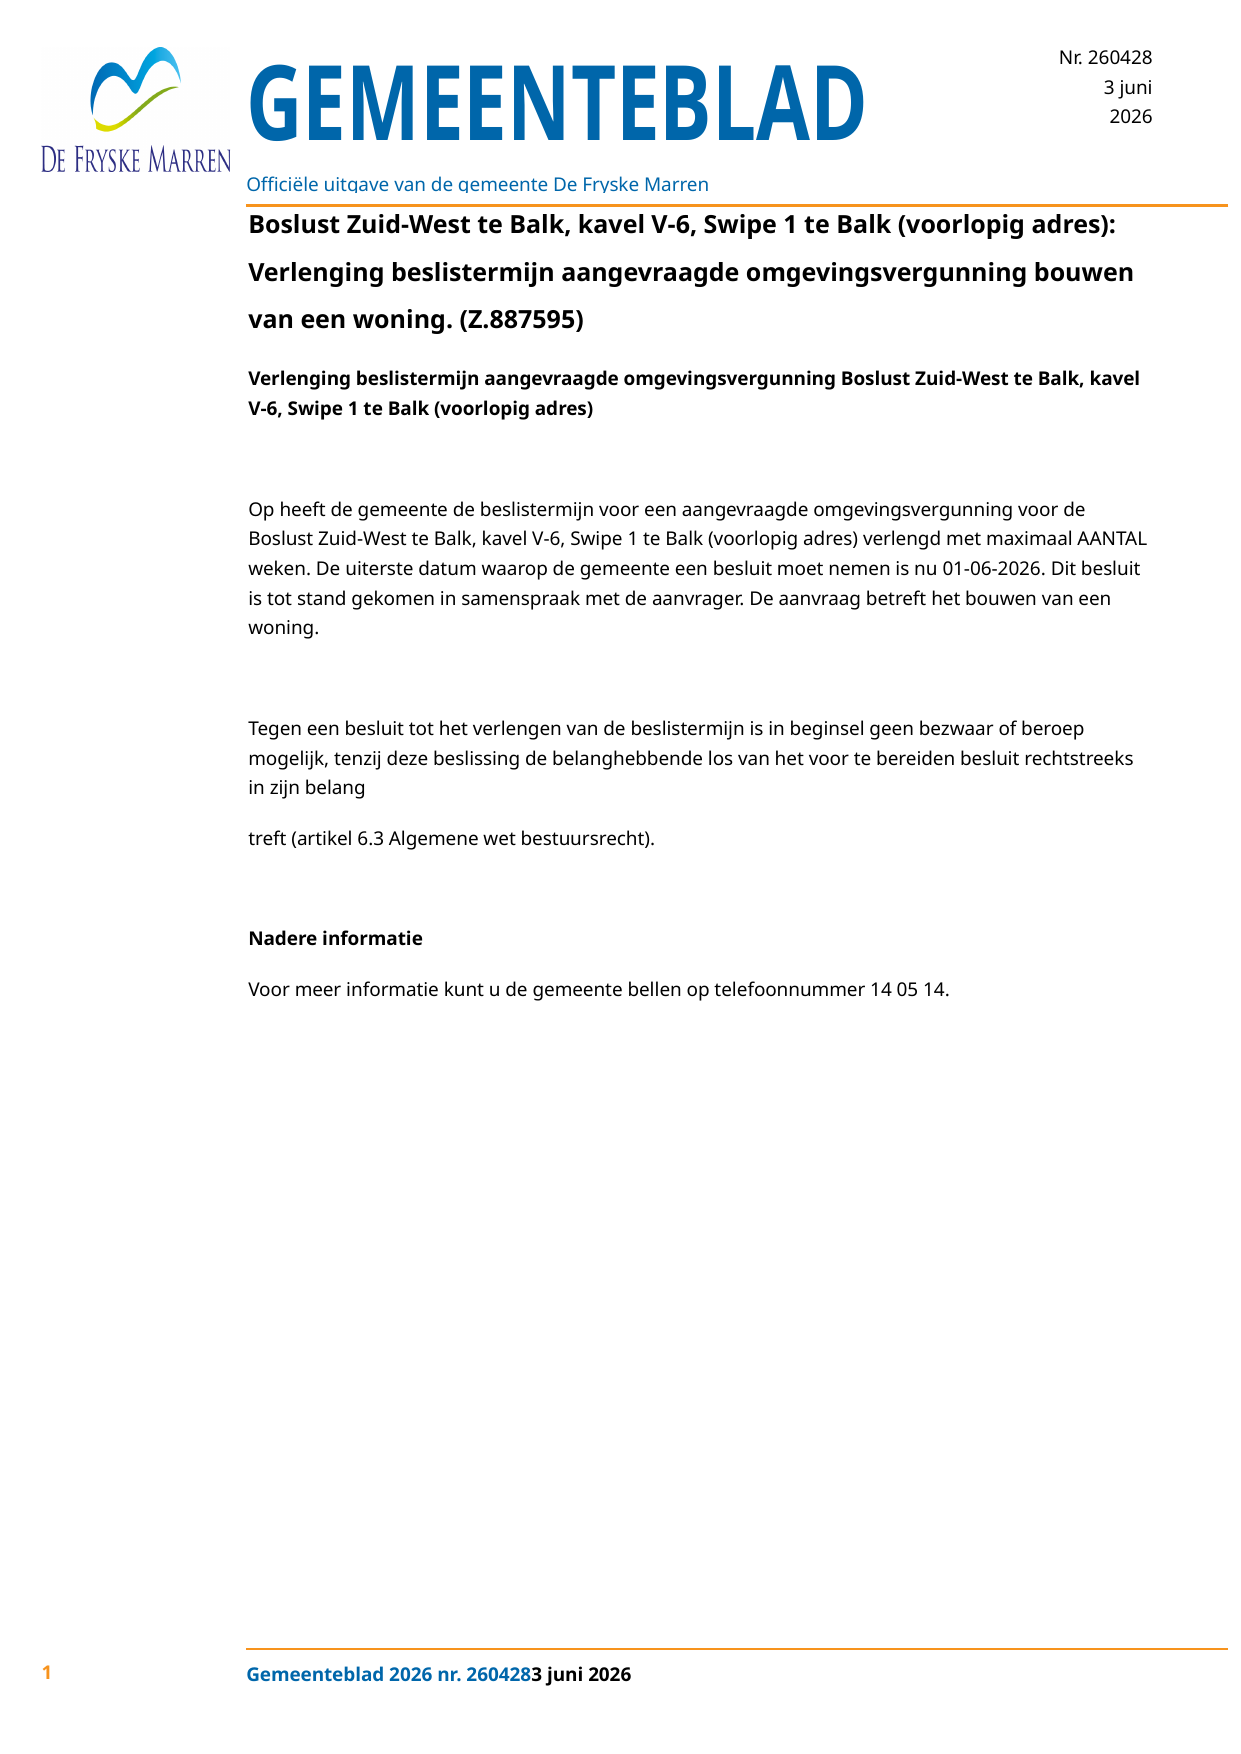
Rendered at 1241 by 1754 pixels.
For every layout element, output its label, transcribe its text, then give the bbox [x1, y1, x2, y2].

text Op heeft de gemeente de beslistermijn voor een aangevraagde omgevingsvergunning voor de Boslust Zuid-West te Balk, kavel V-6, Swipe 1 te Balk (voorlopig adres) verlengd met maximaal AANTAL weken. De uiterste datum waarop de gemeente een besluit moet nemen is nu 01-06-2026. Dit besluit is tot stand gekomen in samenspraak met de aanvrager. De aanvraag betreft het bouwen van een woning. [248, 496, 1152, 640]
text Boslust Zuid-West te Balk, kavel V-6, Swipe 1 te Balk (voorlopig adres): Verlenging beslistermijn aangevraagde omgevingsvergunning bouwen van een woning. (Z.887595) [248, 207, 1152, 336]
text Voor meer informatie kunt u de gemeente bellen op telefoonnummer 14 05 14. [248, 976, 1152, 1002]
text Tegen een besluit tot het verlengen van de beslistermijn is in beginsel geen bezwaar of beroep mogelijk, tenzij deze beslissing de belanghebbende los van het voor te bereiden besluit rechtstreeks in zijn belang [248, 715, 1152, 800]
picture [41, 47, 231, 172]
text Nadere informatie [248, 926, 1152, 951]
text Verlenging beslistermijn aangevraagde omgevingsvergunning Boslust Zuid-West te Balk, kavel V-6, Swipe 1 te Balk (voorlopig adres) [248, 366, 1152, 421]
text treft (artikel 6.3 Algemene wet bestuursrecht). [248, 825, 1152, 850]
